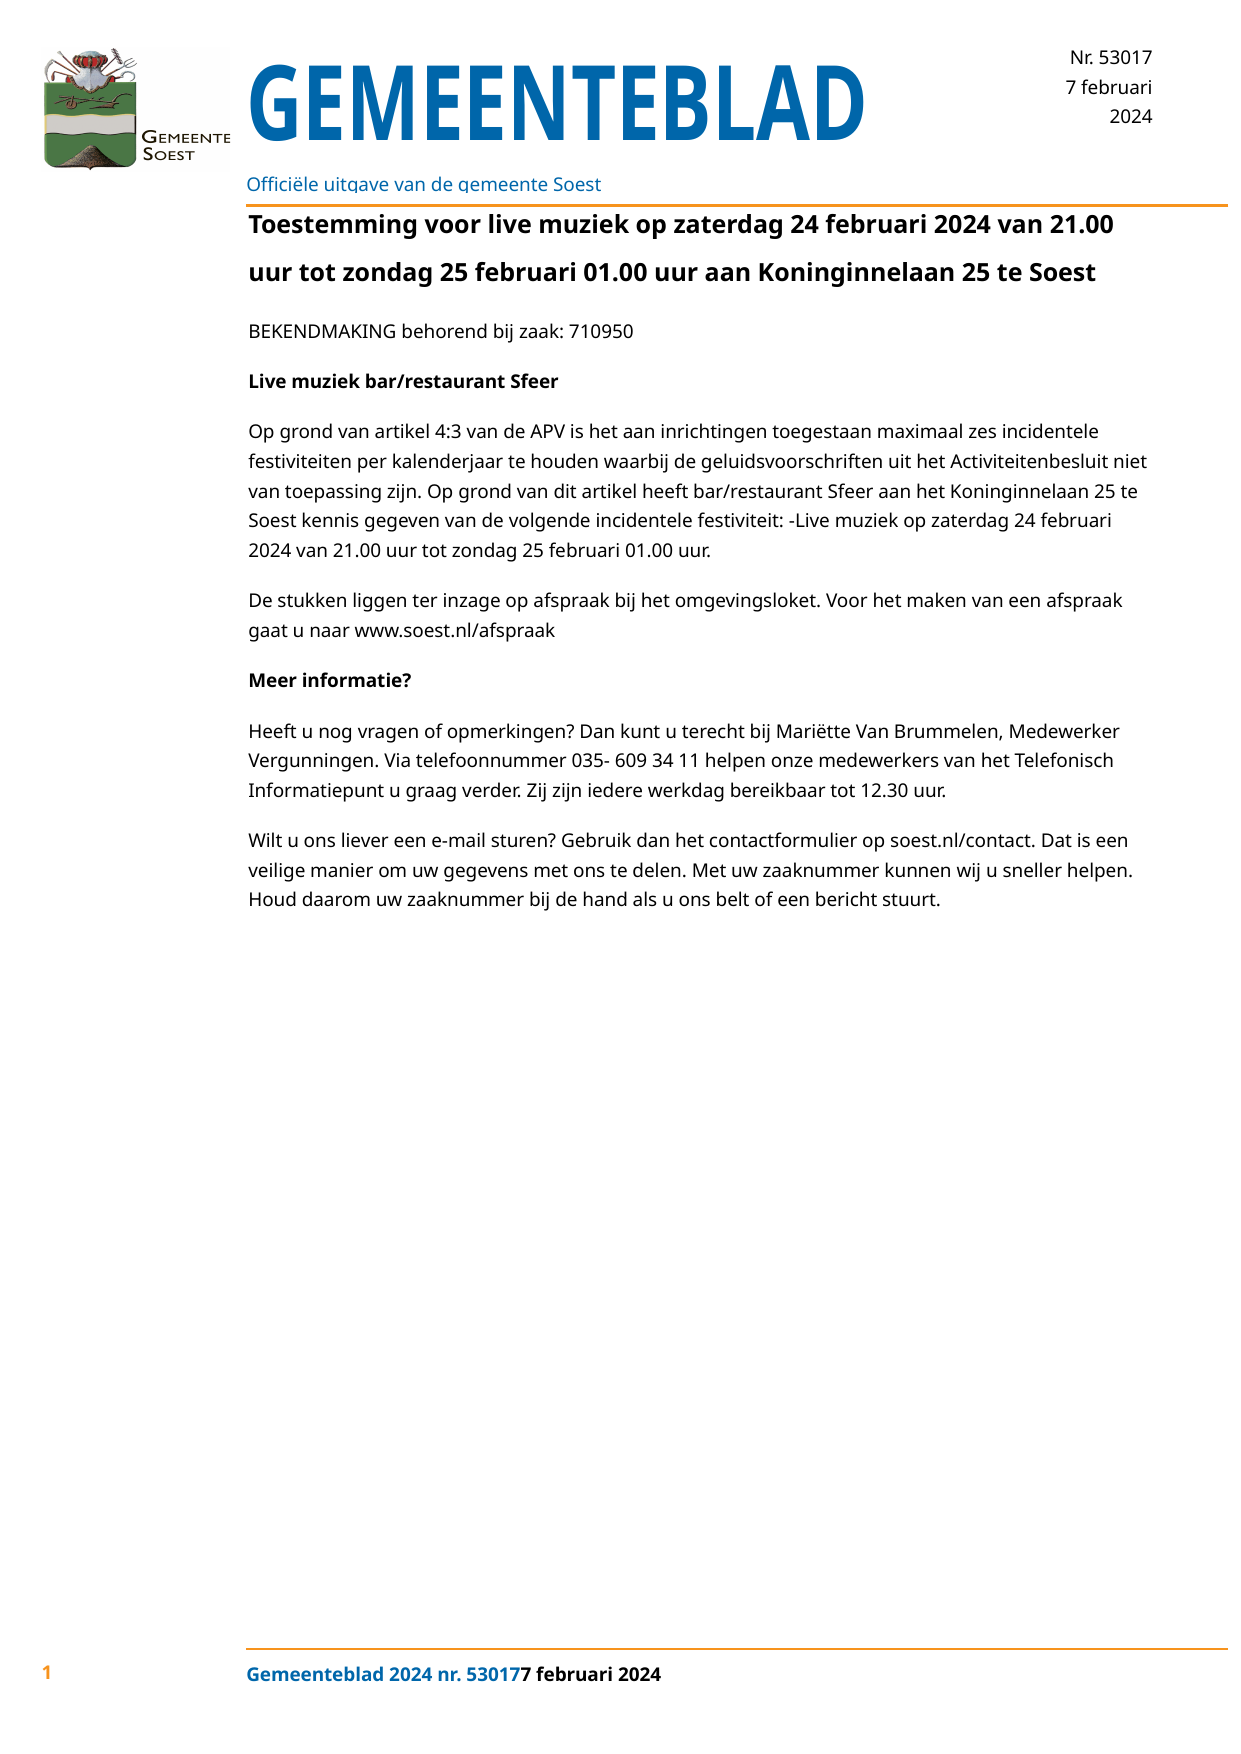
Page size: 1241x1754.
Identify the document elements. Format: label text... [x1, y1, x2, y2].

text Wilt u ons liever een e-mail sturen? Gebruik dan het contactformulier op soest.nl/contact. Dat is een veilige manier om uw gegevens met ons te delen. Met uw zaaknummer kunnen wij u sneller helpen. Houd daarom uw zaaknummer bij de hand als u ons belt of een bericht stuurt. [248, 827, 1152, 912]
text Toestemming voor live muziek op zaterdag 24 februari 2024 van 21.00 uur tot zondag 25 februari 01.00 uur aan Koninginnelaan 25 te Soest [248, 207, 1152, 288]
text Heeft u nog vragen of opmerkingen? Dan kunt u terecht bij Mariëtte Van Brummelen, Medewerker Vergunningen. Via telefoonnummer 035- 609 34 11 helpen onze medewerkers van het Telefonisch Informatiepunt u graag verder. Zij zijn iedere werkdag bereikbaar tot 12.30 uur. [248, 718, 1152, 803]
text BEKENDMAKING behorend bij zaak: 710950 [248, 318, 1152, 344]
text De stukken liggen ter inzage op afspraak bij het omgevingsloket. Voor het maken van een afspraak gaat u naar www.soest.nl/afspraak [248, 587, 1152, 643]
text Op grond van artikel 4:3 van de APV is het aan inrichtingen toegestaan maximaal zes incidentele festiviteiten per kalenderjaar te houden waarbij de geluidsvoorschriften uit het Activiteitenbesluit niet van toepassing zijn. Op grond van dit artikel heeft bar/restaurant Sfeer aan het Koninginnelaan 25 te Soest kennis gegeven van de volgende incidentele festiviteit: -Live muziek op zaterdag 24 februari 2024 van 21.00 uur tot zondag 25 februari 01.00 uur. [248, 419, 1152, 563]
picture [41, 47, 231, 172]
text Meer informatie? [248, 667, 1152, 693]
text Live muziek bar/restaurant Sfeer [248, 368, 1152, 394]
